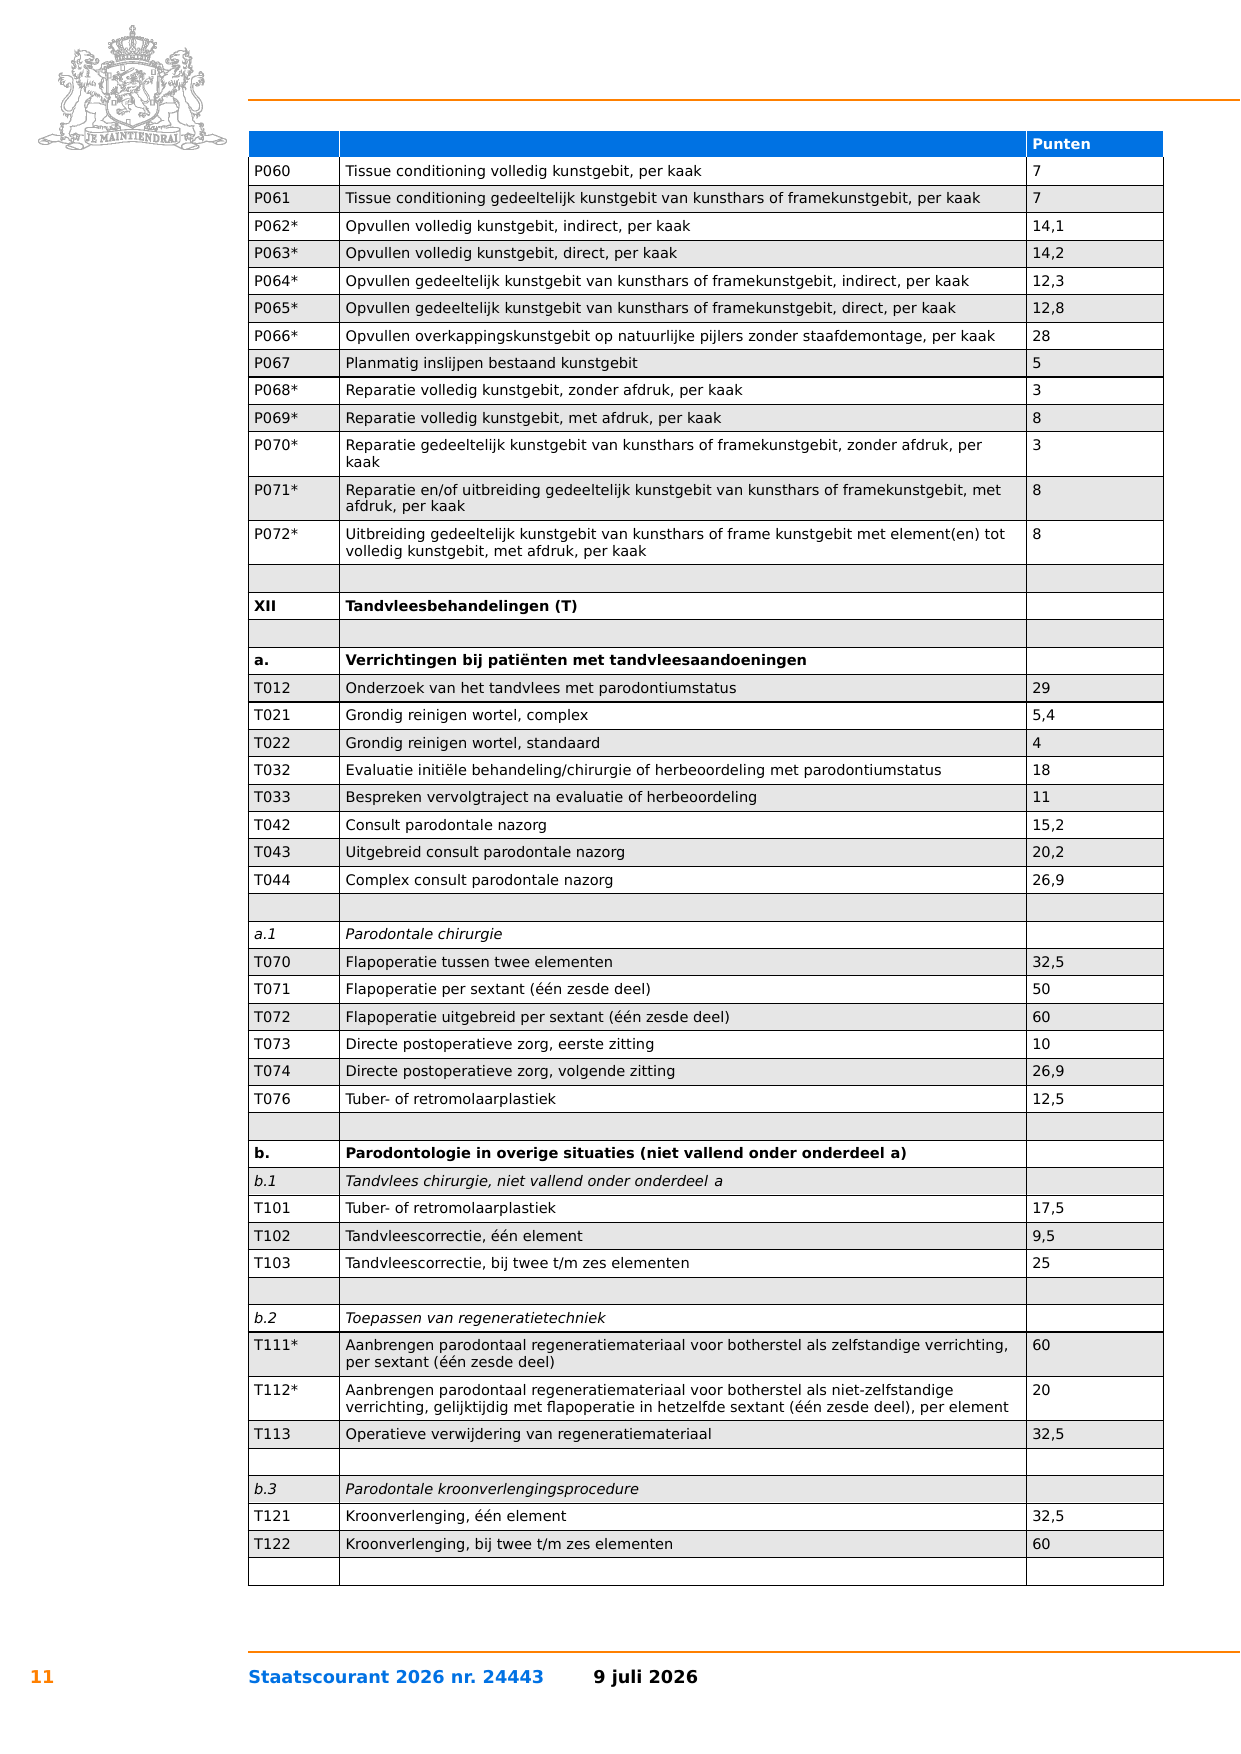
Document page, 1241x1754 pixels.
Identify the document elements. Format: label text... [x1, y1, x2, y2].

table_cell P071* [249, 477, 339, 520]
table_cell 10 [1027, 1031, 1163, 1057]
table_cell 12,8 [1027, 295, 1163, 322]
table_cell Grondig reinigen wortel, complex [340, 703, 1026, 729]
table_cell 14,1 [1027, 213, 1163, 239]
table_cell P069* [249, 405, 339, 431]
table_cell [249, 1558, 339, 1584]
table_cell T042 [249, 812, 339, 838]
table_cell 7 [1027, 186, 1163, 212]
table_cell T113 [249, 1421, 339, 1448]
table_cell Reparatie volledig kunstgebit, zonder afdruk, per kaak [340, 378, 1026, 404]
table_cell [1027, 593, 1163, 619]
table_cell 32,5 [1027, 949, 1163, 975]
table_cell Uitbreiding gedeeltelijk kunstgebit van kunsthars of frame kunstgebit met element(en) tot volledig kunstgebit, met afdruk, per kaak [340, 521, 1026, 564]
table_cell T074 [249, 1059, 339, 1085]
table_cell T072 [249, 1004, 339, 1030]
table_cell Complex consult parodontale nazorg [340, 867, 1026, 893]
table_cell [340, 1113, 1026, 1140]
table_cell T071 [249, 976, 339, 1003]
table_cell Planmatig inslijpen bestaand kunstgebit [340, 350, 1026, 376]
table_cell Toepassen van regeneratietechniek [340, 1305, 1026, 1331]
table_cell P065* [249, 295, 339, 322]
table_cell a.1 [249, 922, 339, 948]
table_cell 28 [1027, 323, 1163, 349]
table_cell [1027, 620, 1163, 647]
table_cell Grondig reinigen wortel, standaard [340, 730, 1026, 756]
table_cell T121 [249, 1504, 339, 1530]
table_cell 18 [1027, 757, 1163, 783]
table_cell Reparatie en/of uitbreiding gedeeltelijk kunstgebit van kunsthars of framekunstgebit, met afdruk, per kaak [340, 477, 1026, 520]
table_cell P063* [249, 241, 339, 267]
table_cell [1027, 1305, 1163, 1331]
table_cell T102 [249, 1223, 339, 1249]
table_cell Tandvlees chirurgie, niet vallend onder onderdeel a [340, 1168, 1026, 1194]
table_cell T021 [249, 703, 339, 729]
table_cell 26,9 [1027, 867, 1163, 893]
table_cell Opvullen gedeeltelijk kunstgebit van kunsthars of framekunstgebit, indirect, per kaak [340, 268, 1026, 294]
table_cell Flapoperatie uitgebreid per sextant (één zesde deel) [340, 1004, 1026, 1030]
table_cell T076 [249, 1086, 339, 1112]
table_cell [249, 620, 339, 647]
table_cell b.1 [249, 1168, 339, 1194]
table_cell P062* [249, 213, 339, 239]
table_cell T012 [249, 675, 339, 701]
table_cell 32,5 [1027, 1421, 1163, 1448]
table_cell Directe postoperatieve zorg, volgende zitting [340, 1059, 1026, 1085]
table_cell 60 [1027, 1004, 1163, 1030]
table_cell [249, 1449, 339, 1475]
table_cell Opvullen gedeeltelijk kunstgebit van kunsthars of framekunstgebit, direct, per kaak [340, 295, 1026, 322]
table_cell P070* [249, 432, 339, 476]
table_cell [1027, 922, 1163, 948]
table_cell P066* [249, 323, 339, 349]
table_cell 11 [1027, 785, 1163, 811]
table_cell Kroonverlenging, bij twee t/m zes elementen [340, 1531, 1026, 1557]
table_cell 5,4 [1027, 703, 1163, 729]
table_cell [340, 565, 1026, 592]
table_cell [340, 1558, 1026, 1584]
table_cell T043 [249, 839, 339, 866]
table_cell 8 [1027, 405, 1163, 431]
table_cell 12,5 [1027, 1086, 1163, 1112]
table_cell [1027, 1113, 1163, 1140]
table_header [249, 131, 339, 157]
table_cell Kroonverlenging, één element [340, 1504, 1026, 1530]
table_cell Tandvleescorrectie, één element [340, 1223, 1026, 1249]
table_cell T103 [249, 1250, 339, 1277]
table_cell T070 [249, 949, 339, 975]
table_cell [1027, 1558, 1163, 1584]
table_cell Parodontale kroonverlengingsprocedure [340, 1476, 1026, 1502]
table_cell T112* [249, 1377, 339, 1420]
table_cell [249, 894, 339, 921]
table_cell 60 [1027, 1333, 1163, 1376]
table_cell [249, 565, 339, 592]
table_cell 20,2 [1027, 839, 1163, 866]
table_cell P067 [249, 350, 339, 376]
table_cell 3 [1027, 432, 1163, 476]
table_cell Opvullen volledig kunstgebit, direct, per kaak [340, 241, 1026, 267]
table_cell P060 [249, 158, 339, 185]
table_cell [340, 1278, 1026, 1304]
table_cell 32,5 [1027, 1504, 1163, 1530]
table_cell Tissue conditioning gedeeltelijk kunstgebit van kunsthars of framekunstgebit, per kaak [340, 186, 1026, 212]
table_cell [340, 620, 1026, 647]
table_cell [1027, 648, 1163, 674]
table_cell Parodontale chirurgie [340, 922, 1026, 948]
table_cell Flapoperatie per sextant (één zesde deel) [340, 976, 1026, 1003]
table_cell Bespreken vervolgtraject na evaluatie of herbeoordeling [340, 785, 1026, 811]
table_cell 5 [1027, 350, 1163, 376]
table_cell T073 [249, 1031, 339, 1057]
table_cell Flapoperatie tussen twee elementen [340, 949, 1026, 975]
table_cell Evaluatie initiële behandeling/chirurgie of herbeoordeling met parodontiumstatus [340, 757, 1026, 783]
table_cell [1027, 1476, 1163, 1502]
table_cell [340, 894, 1026, 921]
table_cell 15,2 [1027, 812, 1163, 838]
table_cell 9,5 [1027, 1223, 1163, 1249]
table_cell [1027, 565, 1163, 592]
table_cell XII [249, 593, 339, 619]
table_cell T033 [249, 785, 339, 811]
table_cell 8 [1027, 521, 1163, 564]
table_cell Reparatie volledig kunstgebit, met afdruk, per kaak [340, 405, 1026, 431]
table_cell a. [249, 648, 339, 674]
table_cell [249, 1278, 339, 1304]
table_cell [1027, 894, 1163, 921]
table_cell 60 [1027, 1531, 1163, 1557]
table_cell Tuber- of retromolaarplastiek [340, 1086, 1026, 1112]
table_cell 26,9 [1027, 1059, 1163, 1085]
table_cell Opvullen overkappingskunstgebit op natuurlijke pijlers zonder staafdemontage, per kaak [340, 323, 1026, 349]
table_cell 17,5 [1027, 1196, 1163, 1222]
table_cell Aanbrengen parodontaal regeneratiemateriaal voor botherstel als niet-zelfstandige verrichting, gelijktijdig met flapoperatie in hetzelfde sextant (één zesde deel), per element [340, 1377, 1026, 1420]
table_cell T022 [249, 730, 339, 756]
table_cell T111* [249, 1333, 339, 1376]
table_cell 29 [1027, 675, 1163, 701]
table_cell [1027, 1449, 1163, 1475]
table_cell Directe postoperatieve zorg, eerste zitting [340, 1031, 1026, 1057]
table_cell Verrichtingen bij patiënten met tandvleesaandoeningen [340, 648, 1026, 674]
table_cell Consult parodontale nazorg [340, 812, 1026, 838]
table_cell [1027, 1141, 1163, 1167]
table_cell 50 [1027, 976, 1163, 1003]
table_cell b.2 [249, 1305, 339, 1331]
table_cell P064* [249, 268, 339, 294]
table_cell 14,2 [1027, 241, 1163, 267]
table_cell 8 [1027, 477, 1163, 520]
table_cell 12,3 [1027, 268, 1163, 294]
table_cell Opvullen volledig kunstgebit, indirect, per kaak [340, 213, 1026, 239]
table_cell P061 [249, 186, 339, 212]
table_cell Aanbrengen parodontaal regeneratiemateriaal voor botherstel als zelfstandige verrichting, per sextant (één zesde deel) [340, 1333, 1026, 1376]
table_cell Tandvleescorrectie, bij twee t/m zes elementen [340, 1250, 1026, 1277]
table_cell Operatieve verwijdering van regeneratiemateriaal [340, 1421, 1026, 1448]
table_cell 7 [1027, 158, 1163, 185]
table_header Punten [1027, 131, 1163, 157]
table_cell [1027, 1278, 1163, 1304]
table_cell b. [249, 1141, 339, 1167]
table_cell Uitgebreid consult parodontale nazorg [340, 839, 1026, 866]
table_cell T122 [249, 1531, 339, 1557]
table_cell Tandvleesbehandelingen (T) [340, 593, 1026, 619]
table_cell 20 [1027, 1377, 1163, 1420]
table_cell P068* [249, 378, 339, 404]
table_cell 4 [1027, 730, 1163, 756]
table_cell Parodontologie in overige situaties (niet vallend onder onderdeel a) [340, 1141, 1026, 1167]
table_cell T101 [249, 1196, 339, 1222]
table_cell T032 [249, 757, 339, 783]
table_cell Tuber- of retromolaarplastiek [340, 1196, 1026, 1222]
table_cell Tissue conditioning volledig kunstgebit, per kaak [340, 158, 1026, 185]
picture [38, 25, 227, 150]
table_cell b.3 [249, 1476, 339, 1502]
table_cell [1027, 1168, 1163, 1194]
table_cell P072* [249, 521, 339, 564]
table_cell [249, 1113, 339, 1140]
table_cell Onderzoek van het tandvlees met parodontiumstatus [340, 675, 1026, 701]
table_cell [340, 1449, 1026, 1475]
table_header [340, 131, 1026, 157]
table_cell Reparatie gedeeltelijk kunstgebit van kunsthars of framekunstgebit, zonder afdruk, per kaak [340, 432, 1026, 476]
table_cell 3 [1027, 378, 1163, 404]
table_cell 25 [1027, 1250, 1163, 1277]
table_cell T044 [249, 867, 339, 893]
